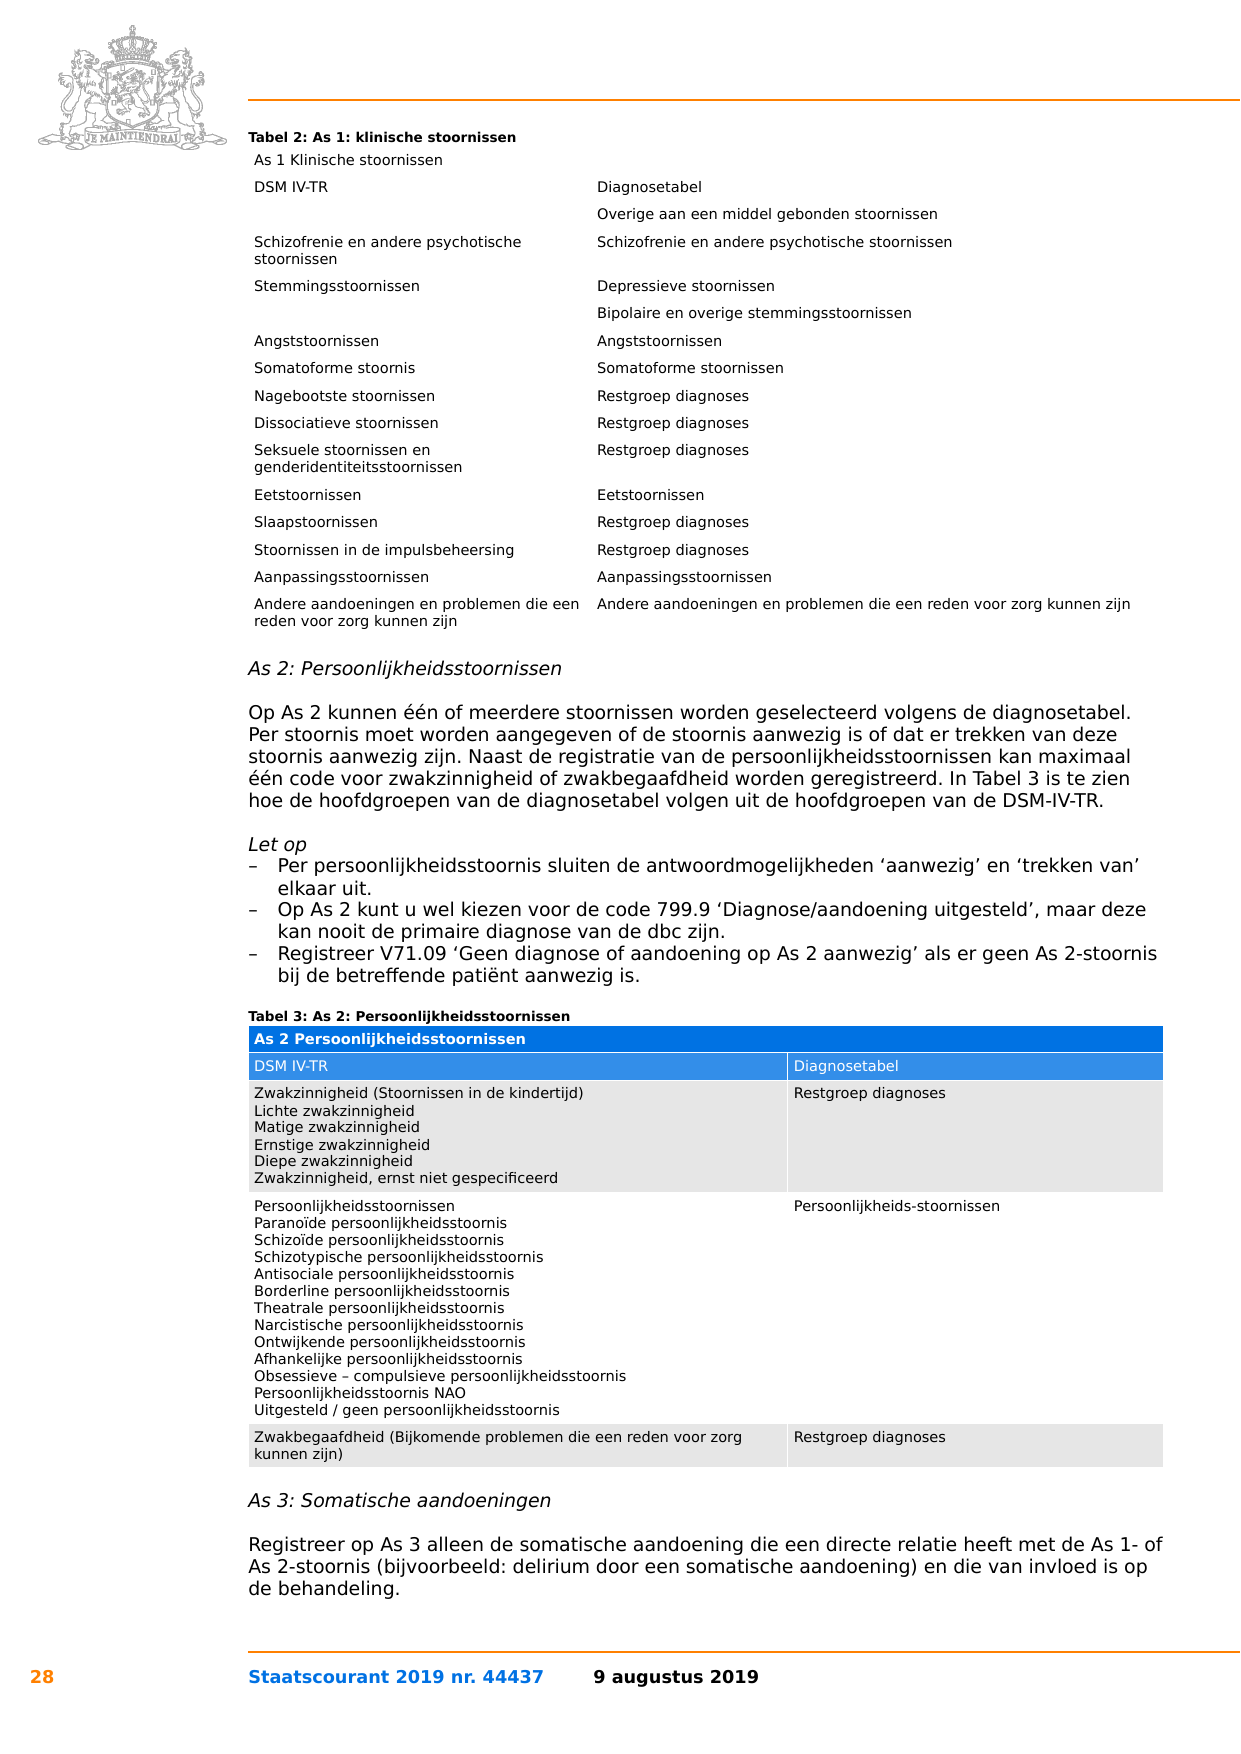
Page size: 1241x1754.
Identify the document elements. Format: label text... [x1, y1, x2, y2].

table_cell Seksuele stoornissen en genderidentiteitsstoornissen [249, 438, 591, 481]
table_cell Restgroep diagnoses [592, 438, 1163, 481]
table_cell Somatoforme stoornissen [592, 355, 1163, 382]
table_cell Restgroep diagnoses [592, 509, 1163, 536]
table_cell Stemmingsstoornissen [249, 273, 591, 327]
subtitle As 2: Persoonlijkheidsstoornissen [248, 658, 1163, 680]
table_cell Aanpassingsstoornissen [592, 564, 1163, 591]
table_cell Diagnosetabel [592, 174, 1163, 200]
text – Registreer V71.09 ‘Geen diagnose of aandoening op As 2 aanwezig’ als er geen As 2-stoornis bij de betreffende patiënt aanwezig is. [248, 943, 1163, 987]
table_cell Bipolaire en overige stemmingsstoornissen [592, 301, 1163, 327]
picture [38, 25, 227, 150]
table_cell Restgroep diagnoses [592, 383, 1163, 409]
table_cell Restgroep diagnoses [592, 537, 1163, 563]
table_cell Slaapstoornissen [249, 509, 591, 536]
table_cell Aanpassingsstoornissen [249, 564, 591, 591]
table_cell Dissociatieve stoornissen [249, 410, 591, 437]
table_cell Eetstoornissen [249, 482, 591, 508]
table_cell As 2 Persoonlijkheidsstoornissen [249, 1026, 1163, 1052]
subtitle As 3: Somatische aandoeningen [248, 1490, 1163, 1512]
text – Per persoonlijkheidsstoornis sluiten de antwoordmogelijkheden ‘aanwezig’ en ‘trekken van’ elkaar uit. [248, 855, 1163, 899]
table_cell Angststoornissen [592, 328, 1163, 354]
table_cell Schizofrenie en andere psychotische stoornissen [249, 229, 591, 272]
table_cell [249, 201, 591, 228]
table_cell Overige aan een middel gebonden stoornissen [592, 201, 1163, 228]
table_cell Restgroep diagnoses [788, 1424, 1163, 1467]
table_cell Nagebootste stoornissen [249, 383, 591, 409]
table_cell Andere aandoeningen en problemen die een reden voor zorg kunnen zijn [592, 592, 1163, 635]
text Registreer op As 3 alleen de somatische aandoening die een directe relatie heeft met de As 1- of As 2-stoornis (bijvoorbeeld: delirium door een somatische aandoening) en die van invloed is op de behandeling. [248, 1534, 1163, 1600]
text Op As 2 kunnen één of meerdere stoornissen worden geselecteerd volgens de diagnosetabel. Per stoornis moet worden aangegeven of de stoornis aanwezig is of dat er trekken van deze stoornis aanwezig zijn. Naast de registratie van de persoonlijkheidsstoornissen kan maximaal één code voor zwakzinnigheid of zwakbegaafdheid worden geregistreerd. In Tabel 3 is te zien hoe de hoofdgroepen van de diagnosetabel volgen uit de hoofdgroepen van de DSM-IV-TR. [248, 702, 1163, 812]
table_cell Zwakbegaafdheid (Bijkomende problemen die een reden voor zorg kunnen zijn) [249, 1424, 787, 1467]
table_cell Persoonlijkheidsstoornissen Paranoïde persoonlijkheidsstoornis Schizoïde persoonlijkheidsstoornis Schizotypische persoonlijkheidsstoornis Antisociale persoonlijkheidsstoornis Borderline persoonlijkheidsstoornis Theatrale persoonlijkheidsstoornis Narcistische persoonlijkheidsstoornis Ontwijkende persoonlijkheidsstoornis Afhankelijke persoonlijkheidsstoornis Obsessieve – compulsieve persoonlijkheidsstoornis Persoonlijkheidsstoornis NAO Uitgesteld / geen persoonlijkheidsstoornis [249, 1193, 787, 1423]
text – Op As 2 kunt u wel kiezen voor de code 799.9 ‘Diagnose/aandoening uitgesteld’, maar deze kan nooit de primaire diagnose van de dbc zijn. [248, 899, 1163, 943]
table_cell Angststoornissen [249, 328, 591, 354]
table_cell DSM IV-TR [249, 1053, 787, 1080]
table_cell Andere aandoeningen en problemen die een reden voor zorg kunnen zijn [249, 592, 591, 635]
table_cell Diagnosetabel [788, 1053, 1163, 1080]
table_cell Stoornissen in de impulsbeheersing [249, 537, 591, 563]
table_cell DSM IV-TR [249, 174, 591, 200]
table_cell Persoonlijkheids-stoornissen [788, 1193, 1163, 1423]
table_cell Restgroep diagnoses [592, 410, 1163, 437]
table_cell Eetstoornissen [592, 482, 1163, 508]
table_header Tabel 2: As 1: klinische stoornissen [248, 130, 1163, 146]
table_cell Depressieve stoornissen [592, 273, 1163, 299]
table_cell Schizofrenie en andere psychotische stoornissen [592, 229, 1163, 272]
table_cell Somatoforme stoornis [249, 355, 591, 382]
table_cell Restgroep diagnoses [788, 1081, 1163, 1192]
table_cell As 1 Klinische stoornissen [249, 147, 1163, 173]
text Let op [248, 833, 1163, 855]
table_cell Zwakzinnigheid (Stoornissen in de kindertijd) Lichte zwakzinnigheid Matige zwakzinnigheid Ernstige zwakzinnigheid Diepe zwakzinnigheid Zwakzinnigheid, ernst niet gespecificeerd [249, 1081, 787, 1192]
table_header Tabel 3: As 2: Persoonlijkheidsstoornissen [248, 1009, 1163, 1025]
